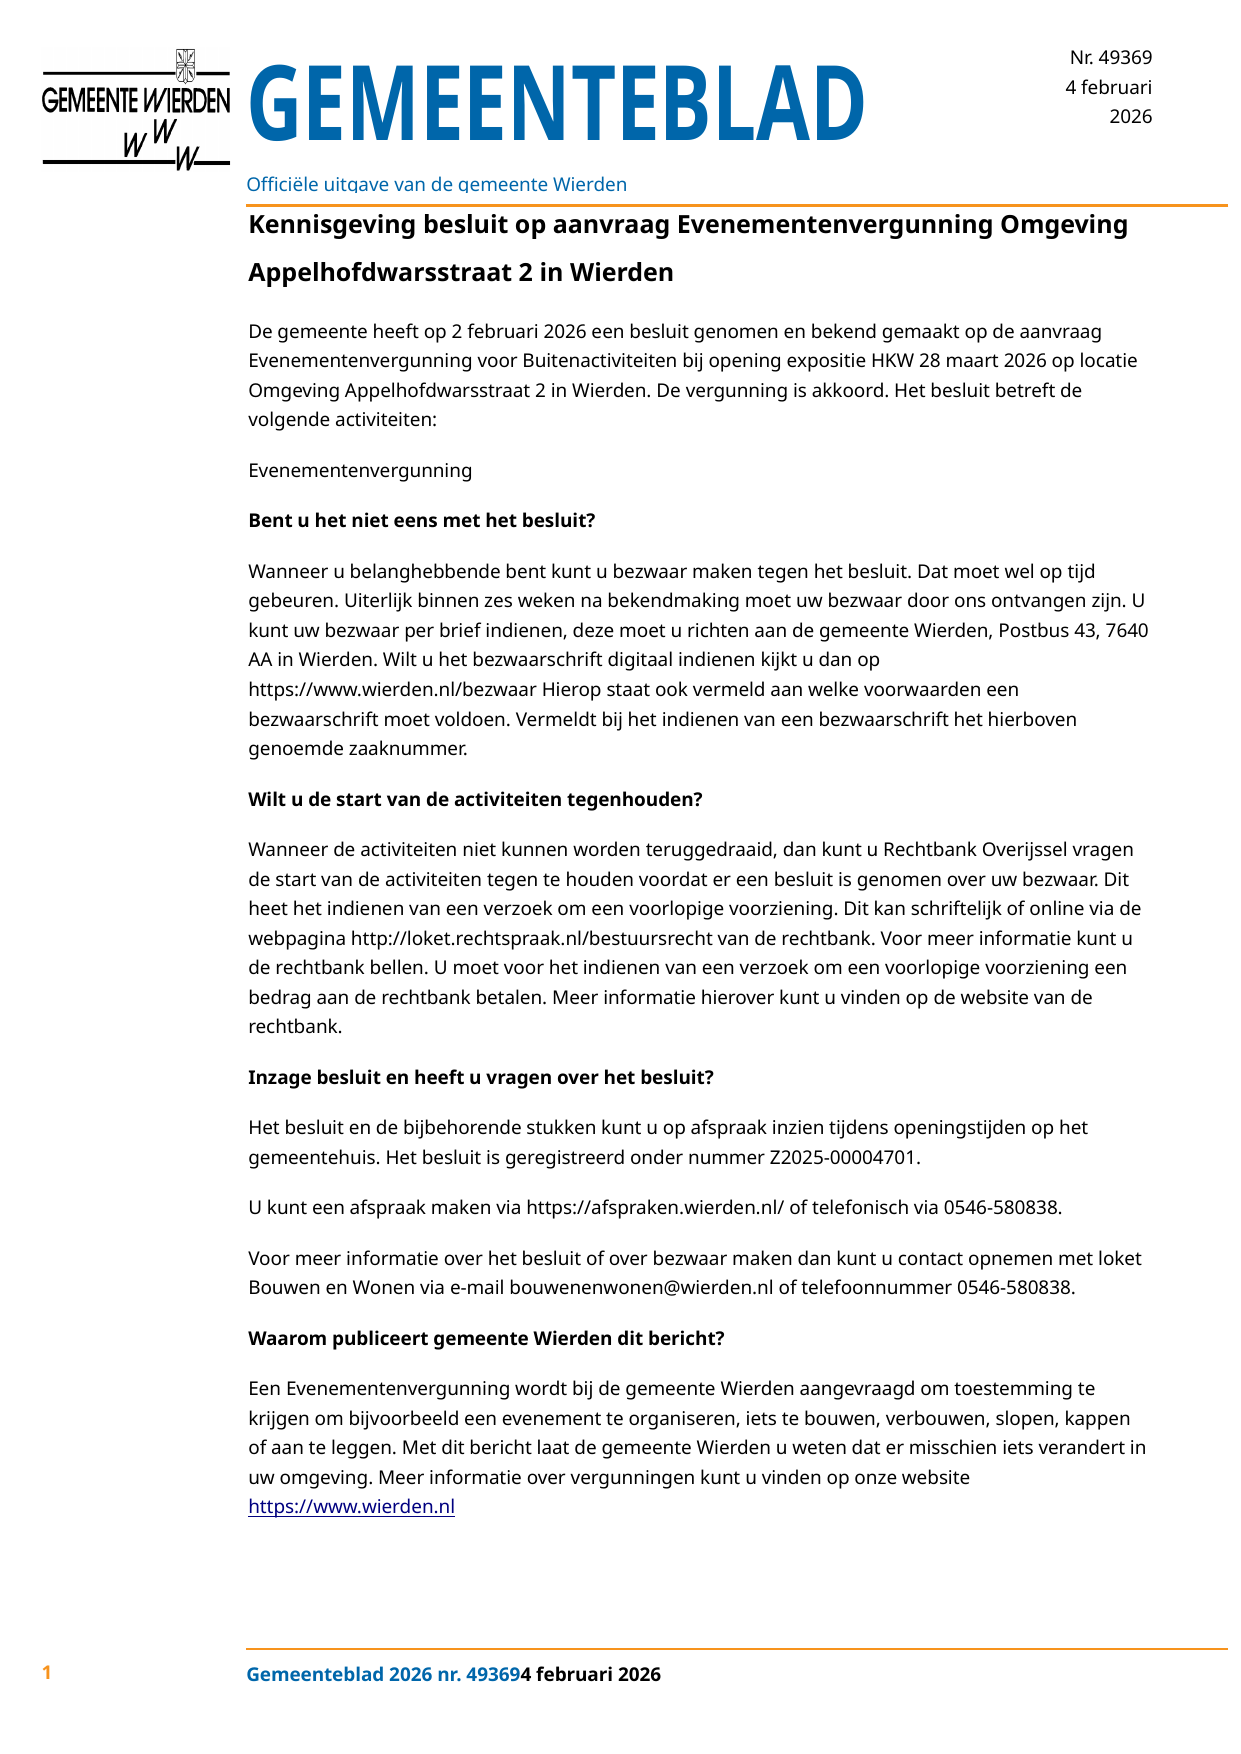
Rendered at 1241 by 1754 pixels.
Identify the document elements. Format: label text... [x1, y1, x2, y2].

text Kennisgeving besluit op aanvraag Evenementenvergunning Omgeving Appelhofdwarsstraat 2 in Wierden [248, 207, 1152, 288]
text De gemeente heeft op 2 februari 2026 een besluit genomen en bekend gemaakt op de aanvraag Evenementenvergunning voor Buitenactiviteiten bij opening expositie HKW 28 maart 2026 op locatie Omgeving Appelhofdwarsstraat 2 in Wierden. De vergunning is akkoord. Het besluit betreft de volgende activiteiten: [248, 318, 1152, 432]
text Wanneer u belanghebbende bent kunt u bezwaar maken tegen het besluit. Dat moet wel op tijd gebeuren. Uiterlijk binnen zes weken na bekendmaking moet uw bezwaar door ons ontvangen zijn. U kunt uw bezwaar per brief indienen, deze moet u richten aan de gemeente Wierden, Postbus 43, 7640 AA in Wierden. Wilt u het bezwaarschrift digitaal indienen kijkt u dan op https://www.wierden.nl/bezwaar Hierop staat ook vermeld aan welke voorwaarden een bezwaarschrift moet voldoen. Vermeldt bij het indienen van een bezwaarschrift het hierboven genoemde zaaknummer. [248, 558, 1152, 761]
text Wanneer de activiteiten niet kunnen worden teruggedraaid, dan kunt u Rechtbank Overijssel vragen de start van de activiteiten tegen te houden voordat er een besluit is genomen over uw bezwaar. Dit heet het indienen van een verzoek om een voorlopige voorziening. Dit kan schriftelijk of online via de webpagina http://loket.rechtspraak.nl/bestuursrecht van de rechtbank. Voor meer informatie kunt u de rechtbank bellen. U moet voor het indienen van een verzoek om een voorlopige voorziening een bedrag aan de rechtbank betalen. Meer informatie hierover kunt u vinden op de website van de rechtbank. [248, 836, 1152, 1039]
picture [41, 47, 231, 172]
text Inzage besluit en heeft u vragen over het besluit? [248, 1064, 1152, 1090]
text Waarom publiceert gemeente Wierden dit bericht? [248, 1325, 1152, 1351]
text U kunt een afspraak maken via https://afspraken.wierden.nl/ of telefonisch via 0546-580838. [248, 1194, 1152, 1220]
text Evenementenvergunning [248, 457, 1152, 483]
text Een Evenementenvergunning wordt bij de gemeente Wierden aangevraagd om toestemming te krijgen om bijvoorbeeld een evenement te organiseren, iets te bouwen, verbouwen, slopen, kappen of aan te leggen. Met dit bericht laat de gemeente Wierden u weten dat er misschien iets verandert in uw omgeving. Meer informatie over vergunningen kunt u vinden op onze website https://www.wierden.nl [248, 1375, 1152, 1519]
text Bent u het niet eens met het besluit? [248, 507, 1152, 533]
text Het besluit en de bijbehorende stukken kunt u op afspraak inzien tijdens openingstijden op het gemeentehuis. Het besluit is geregistreerd onder nummer Z2025-00004701. [248, 1114, 1152, 1170]
text Voor meer informatie over het besluit of over bezwaar maken dan kunt u contact opnemen met loket Bouwen en Wonen via e-mail bouwenenwonen@wierden.nl of telefoonnummer 0546-580838. [248, 1245, 1152, 1300]
text Wilt u de start van de activiteiten tegenhouden? [248, 786, 1152, 812]
